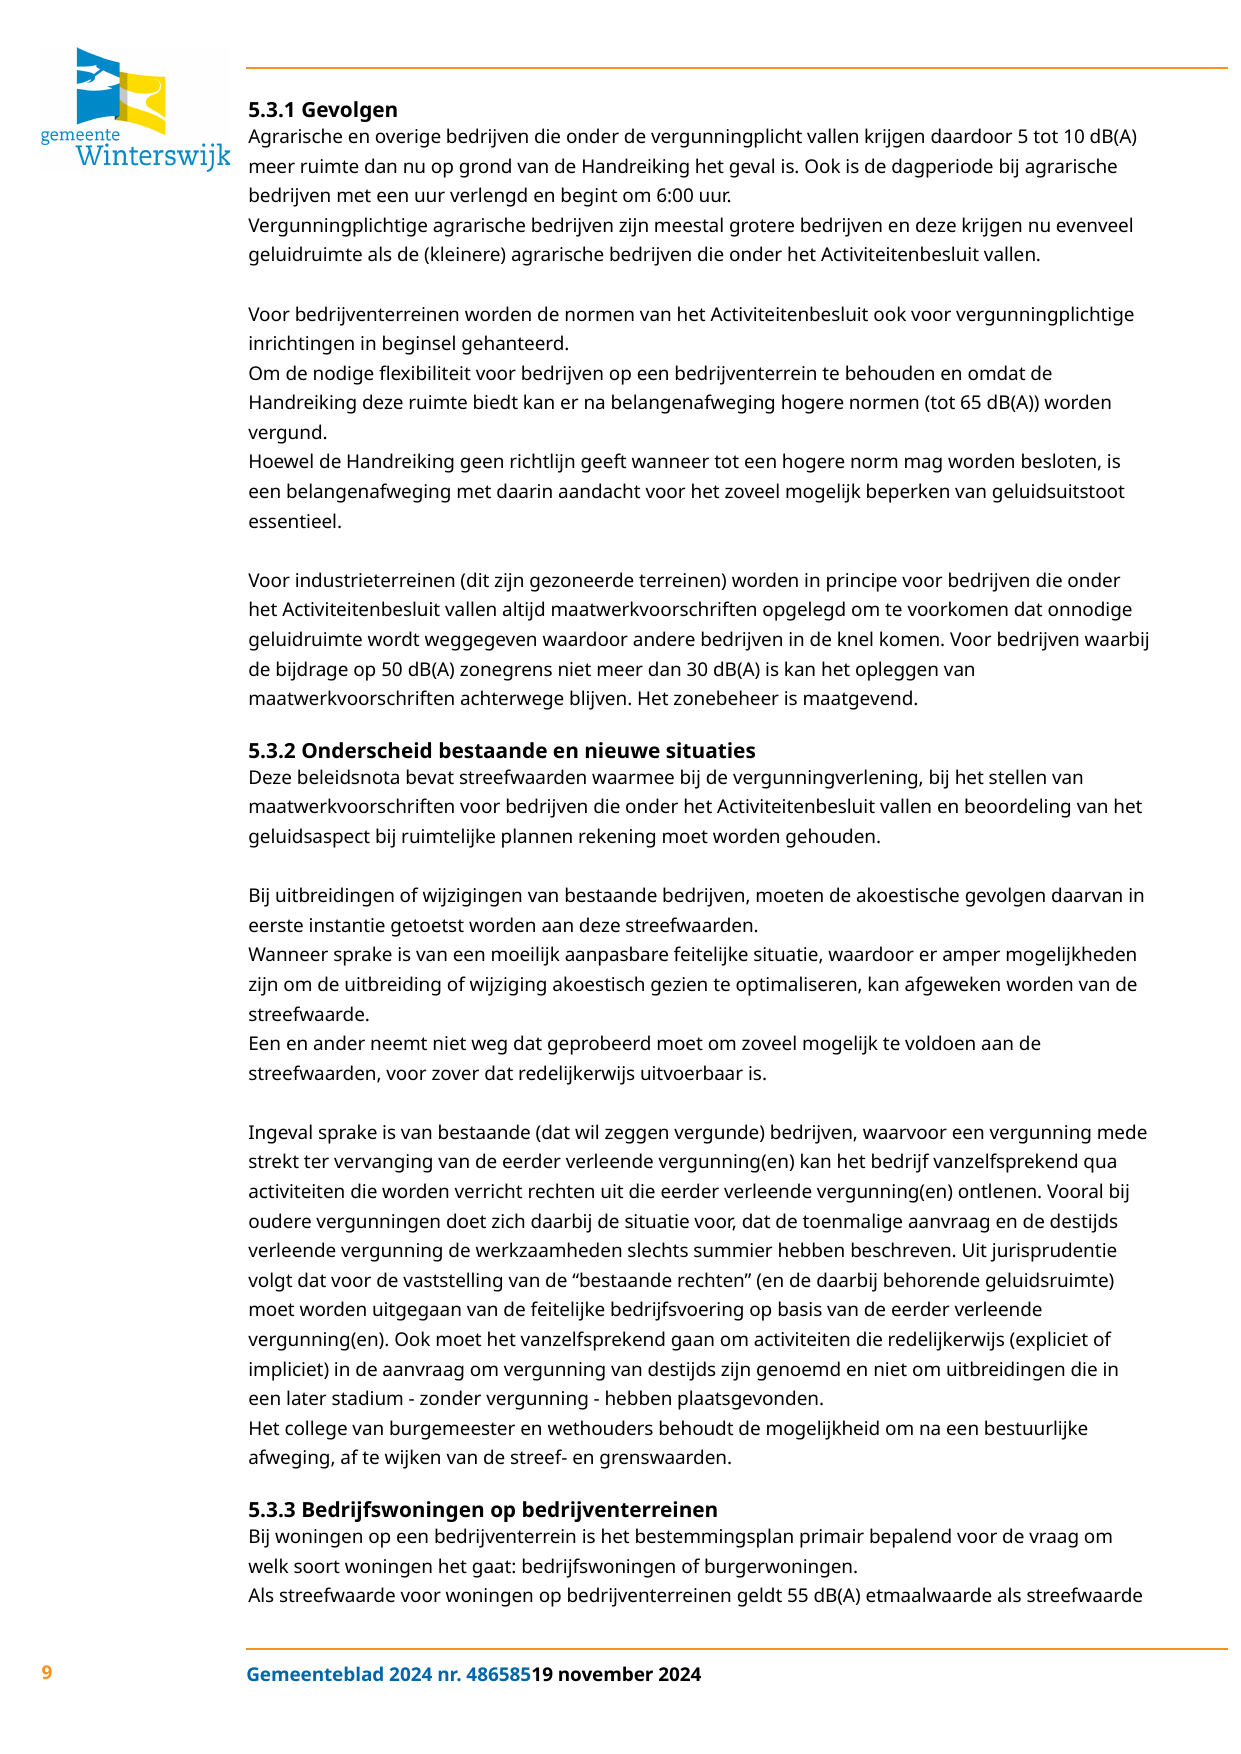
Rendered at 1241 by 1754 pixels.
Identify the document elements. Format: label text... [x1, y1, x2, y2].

text Bij uitbreidingen of wijzigingen van bestaande bedrijven, moeten de akoestische gevolgen daarvan in eerste instantie getoetst worden aan deze streefwaarden. [248, 882, 1152, 938]
text Wanneer sprake is van een moeilijk aanpasbare feitelijke situatie, waardoor er amper mogelijkheden zijn om de uitbreiding of wijziging akoestisch gezien te optimaliseren, kan afgeweken worden van de streefwaarde. [248, 942, 1152, 1027]
text Deze beleidsnota bevat streefwaarden waarmee bij de vergunningverlening, bij het stellen van maatwerkvoorschriften voor bedrijven die onder het Activiteitenbesluit vallen en beoordeling van het geluidsaspect bij ruimtelijke plannen rekening moet worden gehouden. [248, 764, 1152, 849]
picture [41, 47, 231, 172]
picture [225, 153, 231, 162]
text Voor industrieterreinen (dit zijn gezoneerde terreinen) worden in principe voor bedrijven die onder het Activiteitenbesluit vallen altijd maatwerkvoorschriften opgelegd om te voorkomen dat onnodige geluidruimte wordt weggegeven waardoor andere bedrijven in de knel komen. Voor bedrijven waarbij de bijdrage op 50 dB(A) zonegrens niet meer dan 30 dB(A) is kan het opleggen van maatwerkvoorschriften achterwege blijven. Het zonebeheer is maatgevend. [248, 567, 1152, 711]
text Vergunningplichtige agrarische bedrijven zijn meestal grotere bedrijven en deze krijgen nu evenveel geluidruimte als de (kleinere) agrarische bedrijven die onder het Activiteitenbesluit vallen. [248, 212, 1152, 267]
text Voor bedrijventerreinen worden de normen van het Activiteitenbesluit ook voor vergunningplichtige inrichtingen in beginsel gehanteerd. [248, 301, 1152, 356]
text Ingeval sprake is van bestaande (dat wil zeggen vergunde) bedrijven, waarvoor een vergunning mede strekt ter vervanging van de eerder verleende vergunning(en) kan het bedrijf vanzelfsprekend qua activiteiten die worden verricht rechten uit die eerder verleende vergunning(en) ontlenen. Vooral bij oudere vergunningen doet zich daarbij de situatie voor, dat de toenmalige aanvraag en de destijds verleende vergunning de werkzaamheden slechts summier hebben beschreven. Uit jurisprudentie volgt dat voor de vaststelling van de “bestaande rechten” (en de daarbij behorende geluidsruimte) moet worden uitgegaan van de feitelijke bedrijfsvoering op basis van de eerder verleende vergunning(en). Ook moet het vanzelfsprekend gaan om activiteiten die redelijkerwijs (expliciet of impliciet) in de aanvraag om vergunning van destijds zijn genoemd en niet om uitbreidingen die in een later stadium - zonder vergunning - hebben plaatsgevonden. [248, 1119, 1152, 1411]
text Bij woningen op een bedrijventerrein is het bestemmingsplan primair bepalend voor de vraag om welk soort woningen het gaat: bedrijfswoningen of burgerwoningen. [248, 1523, 1152, 1579]
text Het college van burgemeester en wethouders behoudt de mogelijkheid om na een bestuurlijke afweging, af te wijken van de streef- en grenswaarden. [248, 1415, 1152, 1470]
text Een en ander neemt niet weg dat geprobeerd moet om zoveel mogelijk te voldoen aan de streefwaarden, voor zover dat redelijkerwijs uitvoerbaar is. [248, 1030, 1152, 1086]
text 5.3.1 Gevolgen [248, 95, 1152, 123]
text Hoewel de Handreiking geen richtlijn geeft wanneer tot een hogere norm mag worden besloten, is een belangenafweging met daarin aandacht voor het zoveel mogelijk beperken van geluidsuitstoot essentieel. [248, 449, 1152, 533]
text Agrarische en overige bedrijven die onder de vergunningplicht vallen krijgen daardoor 5 tot 10 dB(A) meer ruimte dan nu op grond van de Handreiking het geval is. Ook is de dagperiode bij agrarische bedrijven met een uur verlengd en begint om 6:00 uur. [248, 123, 1152, 208]
text 5.3.2 Onderscheid bestaande en nieuwe situaties [248, 736, 1152, 764]
text Om de nodige flexibiliteit voor bedrijven op een bedrijventerrein te behouden en omdat de Handreiking deze ruimte biedt kan er na belangenafweging hogere normen (tot 65 dB(A)) worden vergund. [248, 360, 1152, 445]
text 5.3.3 Bedrijfswoningen op bedrijventerreinen [248, 1495, 1152, 1523]
text Als streefwaarde voor woningen op bedrijventerreinen geldt 55 dB(A) etmaalwaarde als streefwaarde [248, 1583, 1152, 1608]
